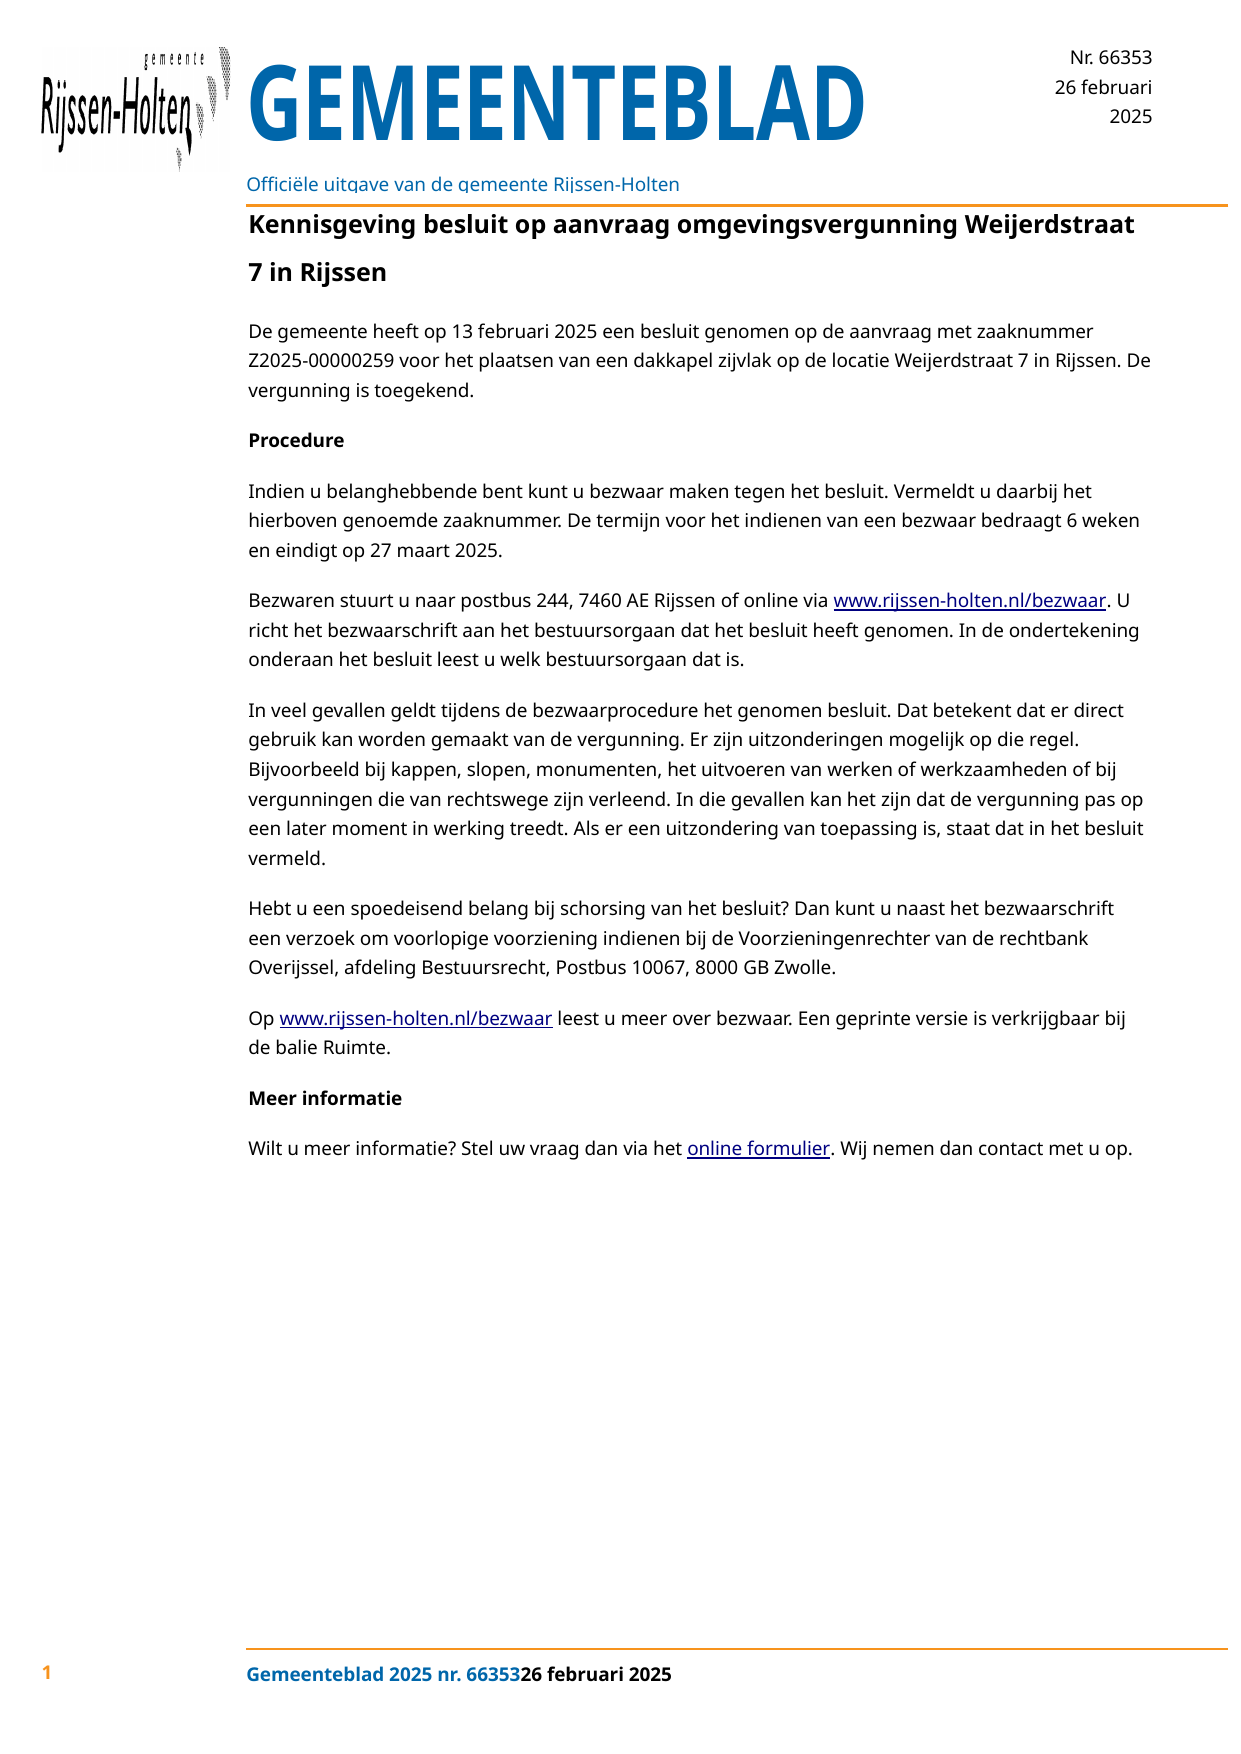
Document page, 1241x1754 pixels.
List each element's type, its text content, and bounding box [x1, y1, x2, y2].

text In veel gevallen geldt tijdens de bezwaarprocedure het genomen besluit. Dat betekent dat er direct gebruik kan worden gemaakt van de vergunning. Er zijn uitzonderingen mogelijk op die regel. Bijvoorbeeld bij kappen, slopen, monumenten, het uitvoeren van werken of werkzaamheden of bij vergunningen die van rechtswege zijn verleend. In die gevallen kan het zijn dat de vergunning pas op een later moment in werking treedt. Als er een uitzondering van toepassing is, staat dat in het besluit vermeld. [248, 697, 1152, 871]
text Procedure [248, 427, 1152, 453]
text Op www.rijssen-holten.nl/bezwaar leest u meer over bezwaar. Een geprinte versie is verkrijgbaar bij de balie Ruimte. [248, 1005, 1152, 1060]
text Indien u belanghebbende bent kunt u bezwaar maken tegen het besluit. Vermeldt u daarbij het hierboven genoemde zaaknummer. De termijn voor het indienen van een bezwaar bedraagt 6 weken en eindigt op 27 maart 2025. [248, 478, 1152, 563]
picture [41, 47, 231, 172]
text Bezwaren stuurt u naar postbus 244, 7460 AE Rijssen of online via www.rijssen-holten.nl/bezwaar. U richt het bezwaarschrift aan het bestuursorgaan dat het besluit heeft genomen. In de ondertekening onderaan het besluit leest u welk bestuursorgaan dat is. [248, 587, 1152, 672]
text De gemeente heeft op 13 februari 2025 een besluit genomen op de aanvraag met zaaknummer Z2025-00000259 voor het plaatsen van een dakkapel zijvlak op de locatie Weijerdstraat 7 in Rijssen. De vergunning is toegekend. [248, 318, 1152, 403]
text Kennisgeving besluit op aanvraag omgevingsvergunning Weijerdstraat 7 in Rijssen [248, 207, 1152, 288]
text Meer informatie [248, 1085, 1152, 1111]
text Hebt u een spoedeisend belang bij schorsing van het besluit? Dan kunt u naast het bezwaarschrift een verzoek om voorlopige voorziening indienen bij de Voorzieningenrechter van de rechtbank Overijssel, afdeling Bestuursrecht, Postbus 10067, 8000 GB Zwolle. [248, 895, 1152, 980]
text Wilt u meer informatie? Stel uw vraag dan via het online formulier. Wij nemen dan contact met u op. [248, 1135, 1152, 1161]
